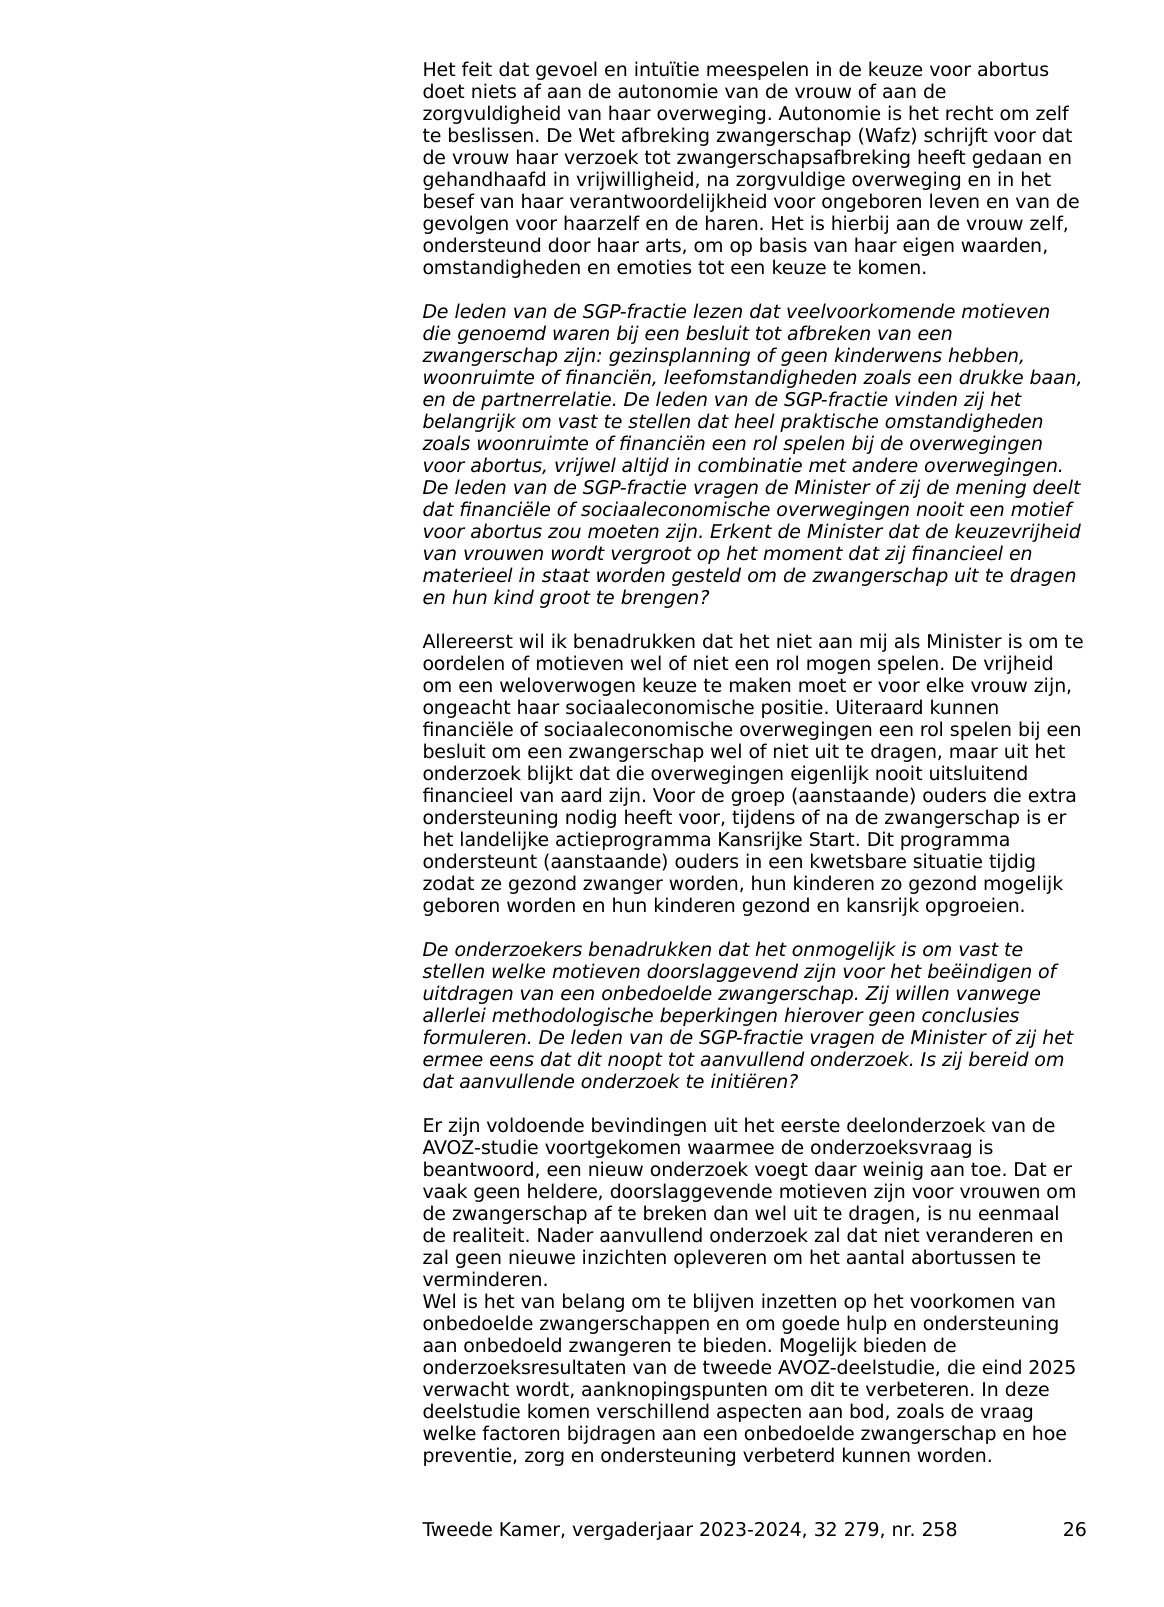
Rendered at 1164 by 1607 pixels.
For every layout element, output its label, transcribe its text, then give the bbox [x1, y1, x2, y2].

text De onderzoekers benadrukken dat het onmogelijk is om vast te stellen welke motieven doorslaggevend zijn voor het beëindigen of uitdragen van een onbedoelde zwangerschap. Zij willen vanwege allerlei methodologische beperkingen hierover geen conclusies formuleren. De leden van de SGP-fractie vragen de Minister of zij het ermee eens dat dit noopt tot aanvullend onderzoek. Is zij bereid om dat aanvullende onderzoek te initiëren? [422, 939, 1087, 1093]
text De leden van de SGP-fractie lezen dat veelvoorkomende motieven die genoemd waren bij een besluit tot afbreken van een zwangerschap zijn: gezinsplanning of geen kinderwens hebben, woonruimte of financiën, leefomstandigheden zoals een drukke baan, en de partnerrelatie. De leden van de SGP-fractie vinden zij het belangrijk om vast te stellen dat heel praktische omstandigheden zoals woonruimte of financiën een rol spelen bij de overwegingen voor abortus, vrijwel altijd in combinatie met andere overwegingen. De leden van de SGP-fractie vragen de Minister of zij de mening deelt dat financiële of sociaaleconomische overwegingen nooit een motief voor abortus zou moeten zijn. Erkent de Minister dat de keuzevrijheid van vrouwen wordt vergroot op het moment dat zij financieel en materieel in staat worden gesteld om de zwangerschap uit te dragen en hun kind groot te brengen? [422, 301, 1087, 609]
text Allereerst wil ik benadrukken dat het niet aan mij als Minister is om te oordelen of motieven wel of niet een rol mogen spelen. De vrijheid om een weloverwogen keuze te maken moet er voor elke vrouw zijn, ongeacht haar sociaaleconomische positie. Uiteraard kunnen financiële of sociaaleconomische overwegingen een rol spelen bij een besluit om een zwangerschap wel of niet uit te dragen, maar uit het onderzoek blijkt dat die overwegingen eigenlijk nooit uitsluitend financieel van aard zijn. Voor de groep (aanstaande) ouders die extra ondersteuning nodig heeft voor, tijdens of na de zwangerschap is er het landelijke actieprogramma Kansrijke Start. Dit programma ondersteunt (aanstaande) ouders in een kwetsbare situatie tijdig zodat ze gezond zwanger worden, hun kinderen zo gezond mogelijk geboren worden en hun kinderen gezond en kansrijk opgroeien. [422, 631, 1087, 917]
text Het feit dat gevoel en intuïtie meespelen in de keuze voor abortus doet niets af aan de autonomie van de vrouw of aan de zorgvuldigheid van haar overweging. Autonomie is het recht om zelf te beslissen. De Wet afbreking zwangerschap (Wafz) schrijft voor dat de vrouw haar verzoek tot zwangerschapsafbreking heeft gedaan en gehandhaafd in vrijwilligheid, na zorgvuldige overweging en in het besef van haar verantwoordelijkheid voor ongeboren leven en van de gevolgen voor haarzelf en de haren. Het is hierbij aan de vrouw zelf, ondersteund door haar arts, om op basis van haar eigen waarden, omstandigheden en emoties tot een keuze te komen. [422, 59, 1087, 279]
text Wel is het van belang om te blijven inzetten op het voorkomen van onbedoelde zwangerschappen en om goede hulp en ondersteuning aan onbedoeld zwangeren te bieden. Mogelijk bieden de onderzoeksresultaten van de tweede AVOZ-deelstudie, die eind 2025 verwacht wordt, aanknopingspunten om dit te verbeteren. In deze deelstudie komen verschillend aspecten aan bod, zoals de vraag welke factoren bijdragen aan een onbedoelde zwangerschap en hoe preventie, zorg en ondersteuning verbeterd kunnen worden. [422, 1291, 1087, 1467]
text Er zijn voldoende bevindingen uit het eerste deelonderzoek van de AVOZ-studie voortgekomen waarmee de onderzoeksvraag is beantwoord, een nieuw onderzoek voegt daar weinig aan toe. Dat er vaak geen heldere, doorslaggevende motieven zijn voor vrouwen om de zwangerschap af te breken dan wel uit te dragen, is nu eenmaal de realiteit. Nader aanvullend onderzoek zal dat niet veranderen en zal geen nieuwe inzichten opleveren om het aantal abortussen te verminderen. [422, 1115, 1087, 1291]
